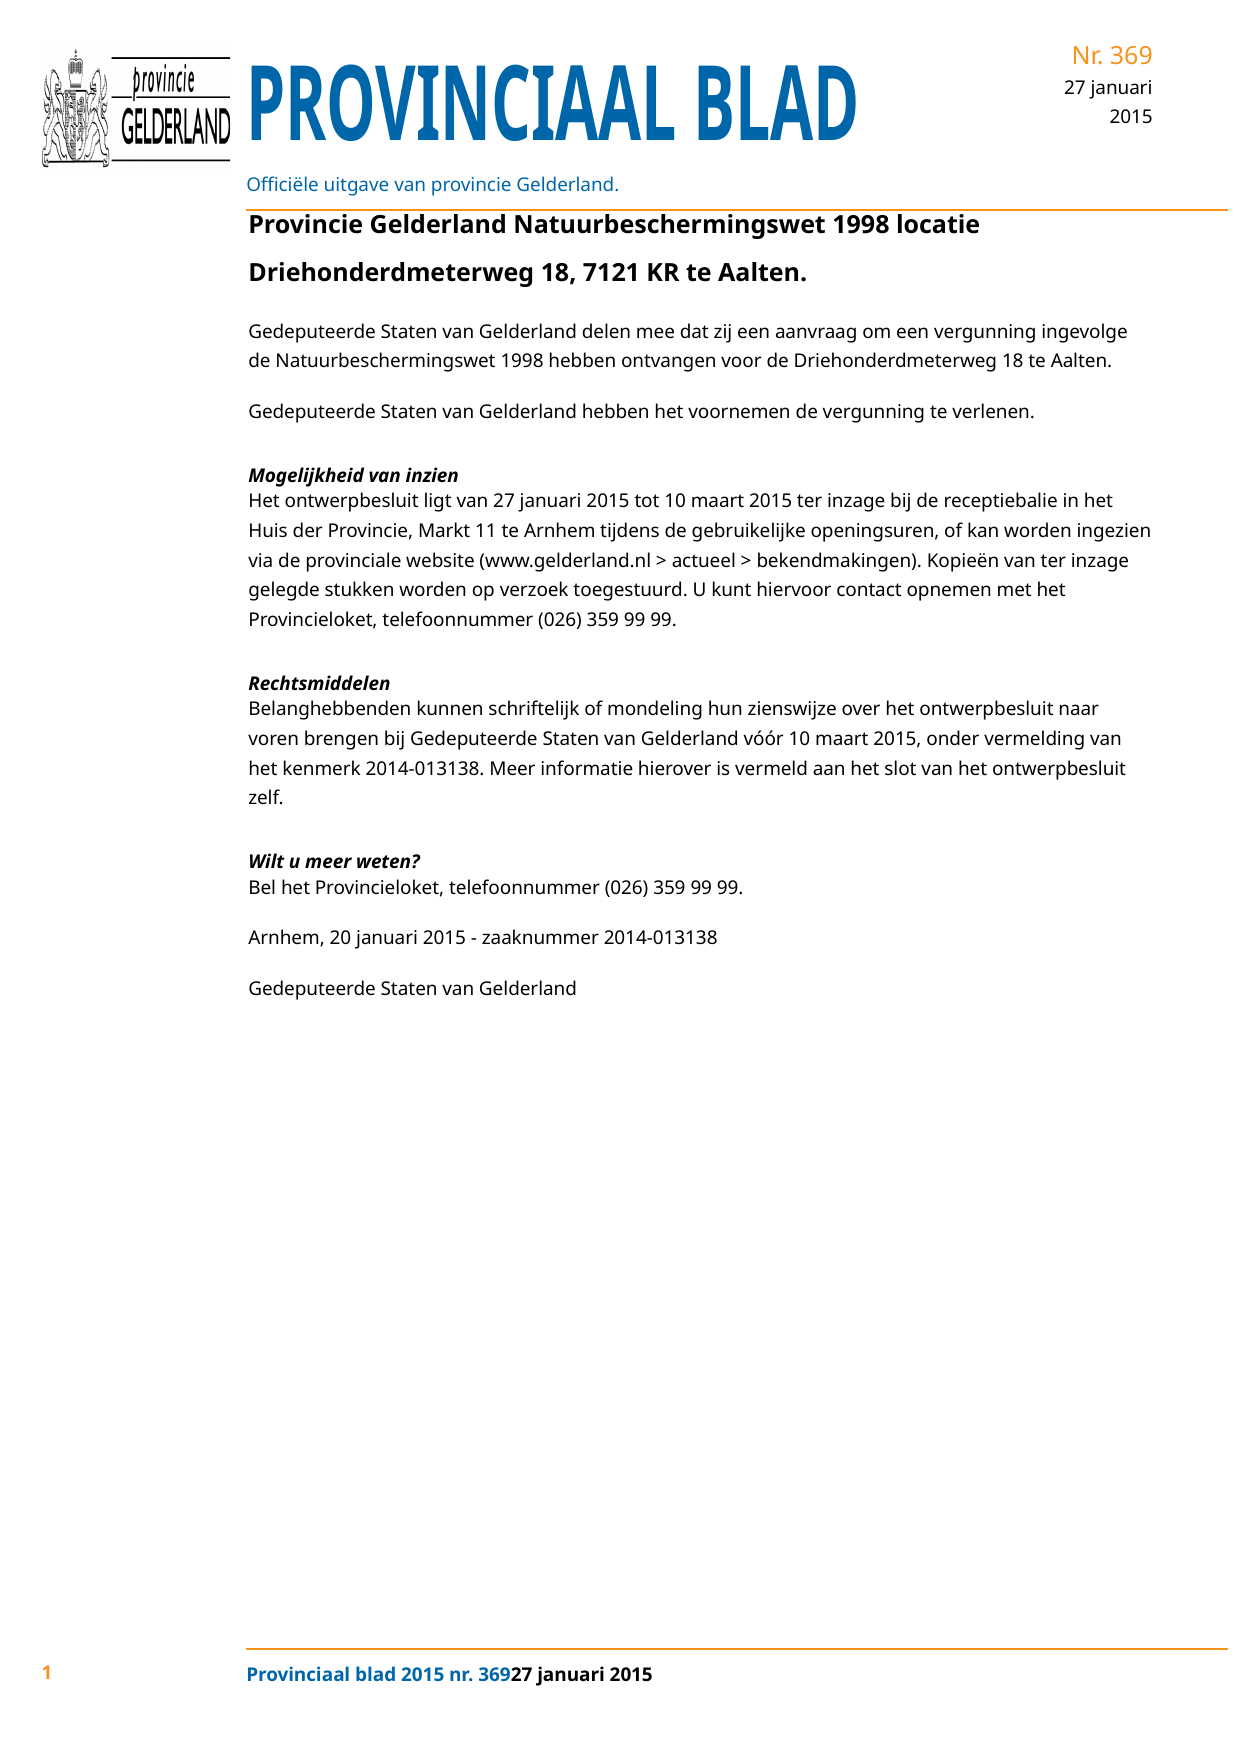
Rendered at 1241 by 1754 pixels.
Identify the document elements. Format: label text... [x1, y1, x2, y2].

text Belanghebbenden kunnen schriftelijk of mondeling hun zienswijze over het ontwerpbesluit naar voren brengen bij Gedeputeerde Staten van Gelderland vóór 10 maart 2015, onder vermelding van het kenmerk 2014-013138. Meer informatie hierover is vermeld aan het slot van het ontwerpbesluit zelf. [248, 696, 1152, 810]
text Gedeputeerde Staten van Gelderland [248, 975, 1152, 1001]
text Arnhem, 20 januari 2015 - zaaknummer 2014-013138 [248, 924, 1152, 950]
text Provincie Gelderland Natuurbeschermingswet 1998 locatie Driehonderdmeterweg 18, 7121 KR te Aalten. [248, 211, 1152, 288]
text Bel het Provincieloket, telefoonnummer (026) 359 99 99. [248, 874, 1152, 900]
text Het ontwerpbesluit ligt van 27 januari 2015 tot 10 maart 2015 ter inzage bij de receptiebalie in het Huis der Provincie, Markt 11 te Arnhem tijdens de gebruikelijke openingsuren, of kan worden ingezien via de provinciale website (www.gelderland.nl > actueel > bekendmakingen). Kopieën van ter inzage gelegde stukken worden op verzoek toegestuurd. U kunt hiervoor contact opnemen met het Provincieloket, telefoonnummer (026) 359 99 99. [248, 488, 1152, 632]
text Gedeputeerde Staten van Gelderland hebben het voornemen de vergunning te verlenen. [248, 398, 1152, 424]
text Gedeputeerde Staten van Gelderland delen mee dat zij een aanvraag om een vergunning ingevolge de Natuurbeschermingswet 1998 hebben ontvangen voor de Driehonderdmeterweg 18 te Aalten. [248, 318, 1152, 373]
text Rechtsmiddelen [248, 670, 1152, 696]
text Wilt u meer weten? [248, 848, 1152, 874]
text Mogelijkheid van inzien [248, 462, 1152, 488]
picture [41, 47, 231, 172]
